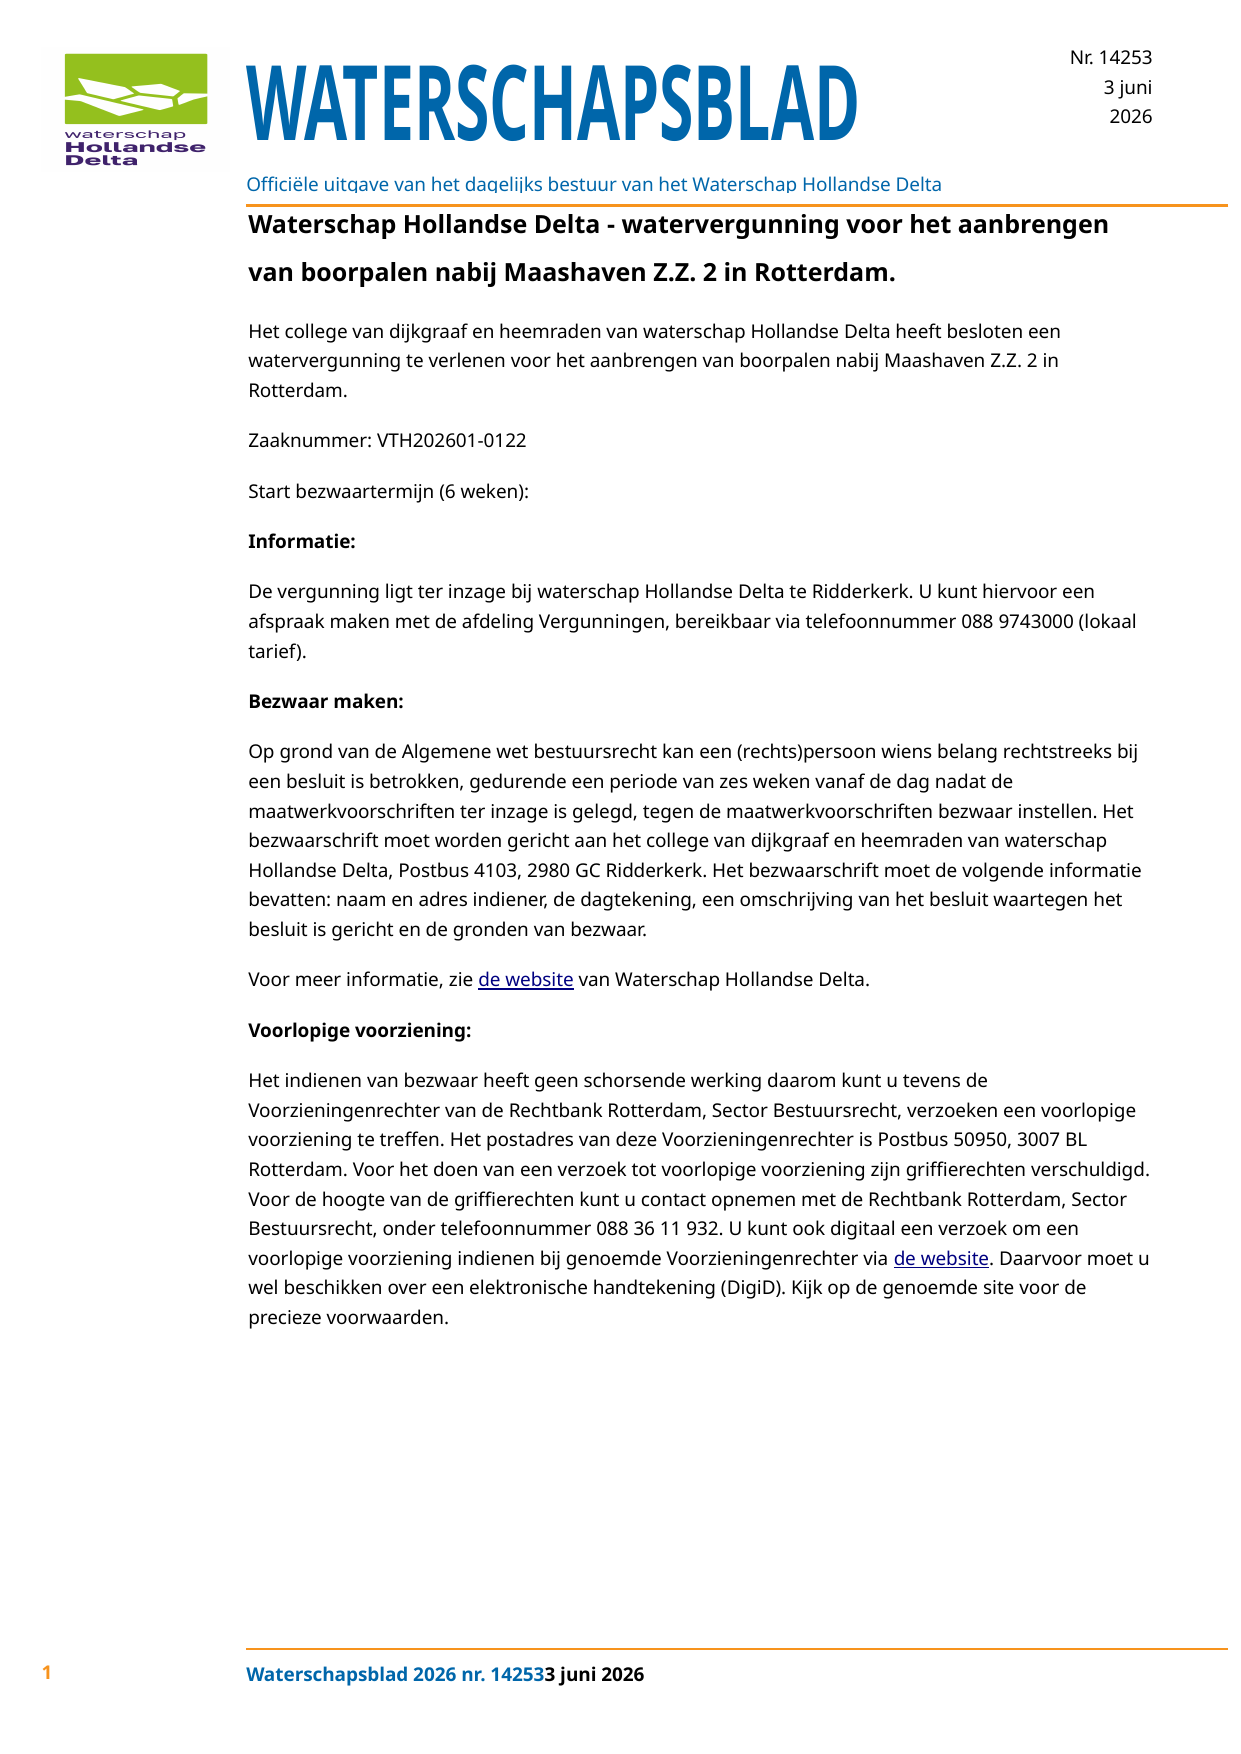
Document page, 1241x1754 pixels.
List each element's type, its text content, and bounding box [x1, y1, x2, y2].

text Het indienen van bezwaar heeft geen schorsende werking daarom kunt u tevens de Voorzieningenrechter van de Rechtbank Rotterdam, Sector Bestuursrecht, verzoeken een voorlopige voorziening te treffen. Het postadres van deze Voorzieningenrechter is Postbus 50950, 3007 BL Rotterdam. Voor het doen van een verzoek tot voorlopige voorziening zijn griffierechten verschuldigd. Voor de hoogte van de griffierechten kunt u contact opnemen met de Rechtbank Rotterdam, Sector Bestuursrecht, onder telefoonnummer 088 36 11 932. U kunt ook digitaal een verzoek om een voorlopige voorziening indienen bij genoemde Voorzieningenrechter via de website. Daarvoor moet u wel beschikken over een elektronische handtekening (DigiD). Kijk op de genoemde site voor de precieze voorwaarden. [248, 1067, 1152, 1330]
text Voor meer informatie, zie de website van Waterschap Hollandse Delta. [248, 967, 1152, 992]
text Informatie: [248, 528, 1152, 554]
text Op grond van de Algemene wet bestuursrecht kan een (rechts)persoon wiens belang rechtstreeks bij een besluit is betrokken, gedurende een periode van zes weken vanaf de dag nadat de maatwerkvoorschriften ter inzage is gelegd, tegen de maatwerkvoorschriften bezwaar instellen. Het bezwaarschrift moet worden gericht aan het college van dijkgraaf en heemraden van waterschap Hollandse Delta, Postbus 4103, 2980 GC Ridderkerk. Het bezwaarschrift moet de volgende informatie bevatten: naam en adres indiener, de dagtekening, een omschrijving van het besluit waartegen het besluit is gericht en de gronden van bezwaar. [248, 739, 1152, 942]
text De vergunning ligt ter inzage bij waterschap Hollandse Delta te Ridderkerk. U kunt hiervoor een afspraak maken met de afdeling Vergunningen, bereikbaar via telefoonnummer 088 9743000 (lokaal tarief). [248, 579, 1152, 664]
text Zaaknummer: VTH202601-0122 [248, 427, 1152, 453]
text Waterschap Hollandse Delta - watervergunning voor het aanbrengen van boorpalen nabij Maashaven Z.Z. 2 in Rotterdam. [248, 207, 1152, 288]
text Voorlopige voorziening: [248, 1017, 1152, 1043]
picture [41, 47, 231, 172]
text Start bezwaartermijn (6 weken): [248, 478, 1152, 504]
text Het college van dijkgraaf en heemraden van waterschap Hollandse Delta heeft besloten een watervergunning te verlenen voor het aanbrengen van boorpalen nabij Maashaven Z.Z. 2 in Rotterdam. [248, 318, 1152, 403]
text Bezwaar maken: [248, 688, 1152, 714]
